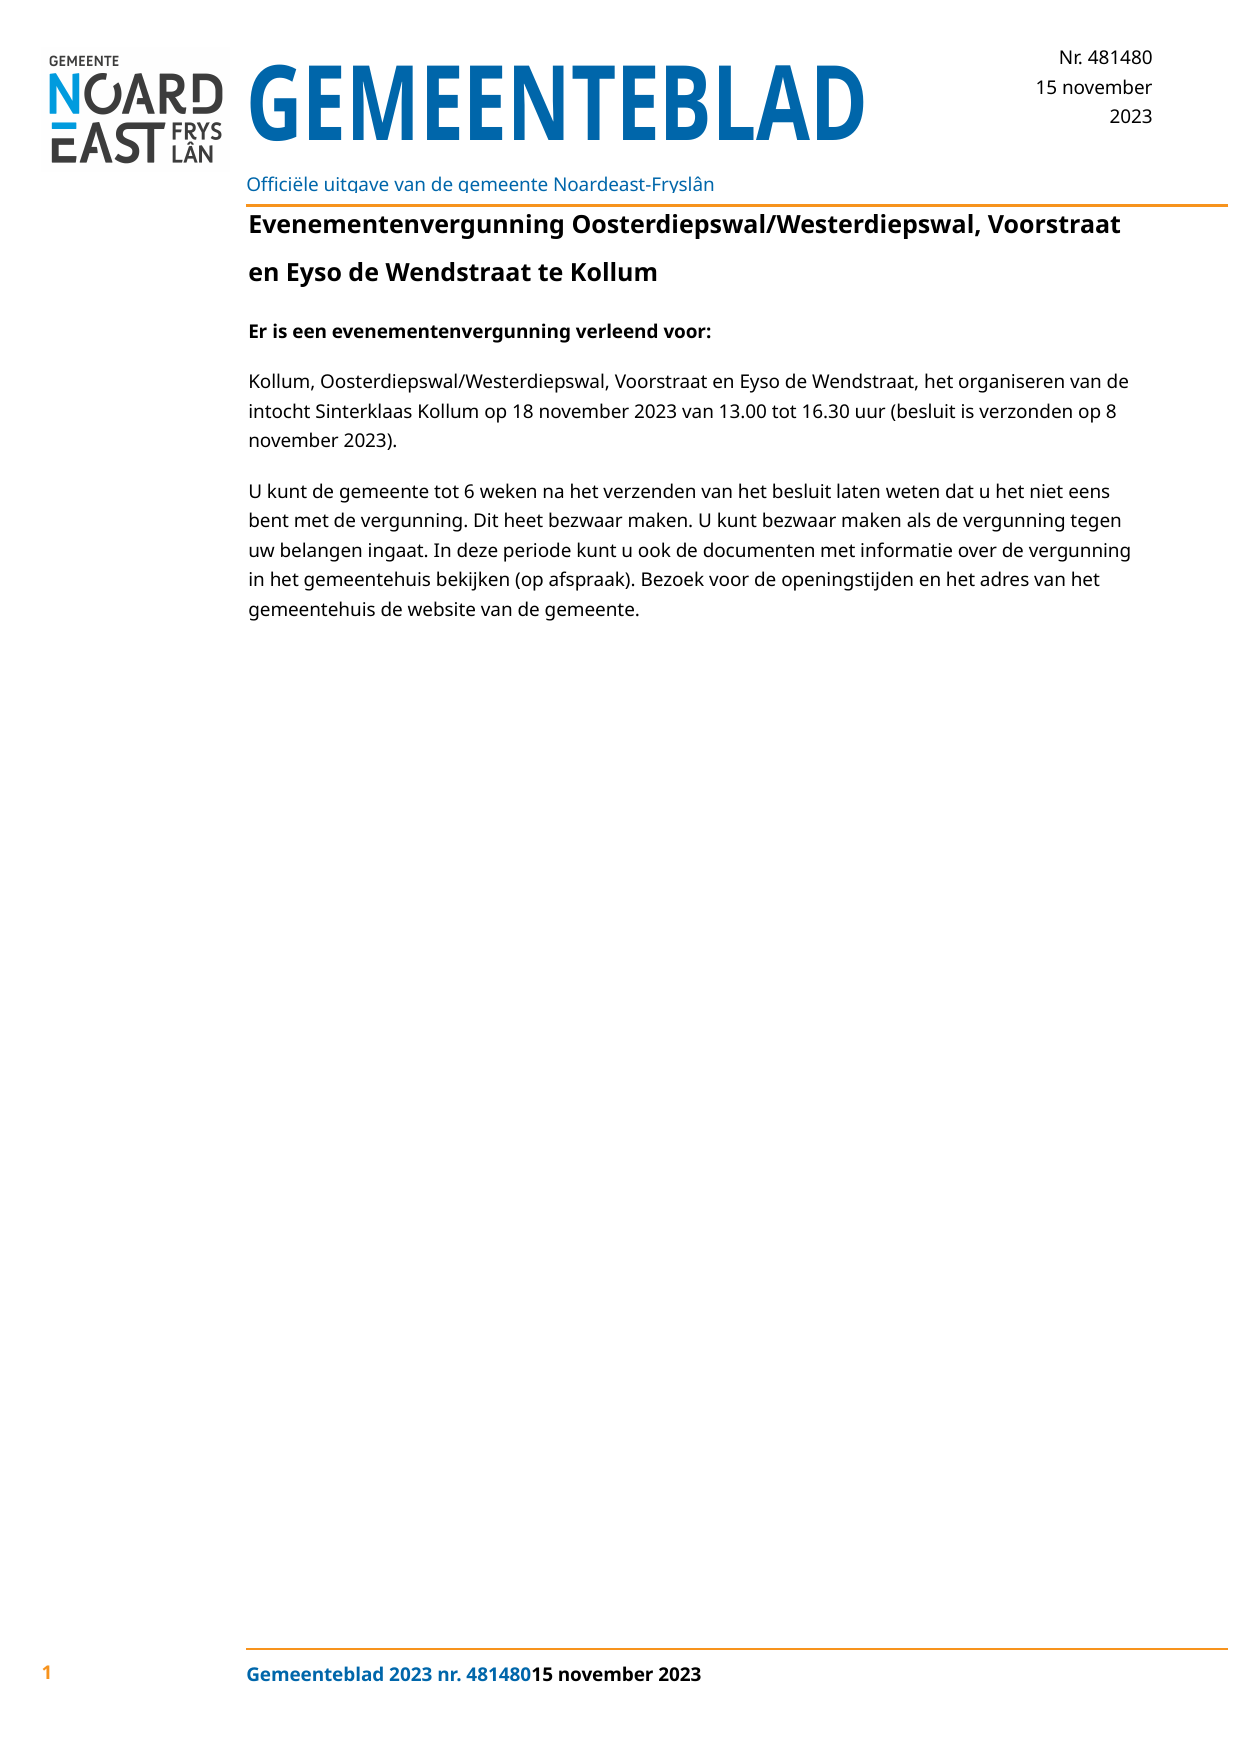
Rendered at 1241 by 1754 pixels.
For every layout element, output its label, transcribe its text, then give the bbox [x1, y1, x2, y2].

text U kunt de gemeente tot 6 weken na het verzenden van het besluit laten weten dat u het niet eens bent met de vergunning. Dit heet bezwaar maken. U kunt bezwaar maken als de vergunning tegen uw belangen ingaat. In deze periode kunt u ook de documenten met informatie over de vergunning in het gemeentehuis bekijken (op afspraak). Bezoek voor de openingstijden en het adres van het gemeentehuis de website van de gemeente. [248, 478, 1152, 622]
picture [41, 47, 231, 172]
text Er is een evenementenvergunning verleend voor: [248, 318, 1152, 344]
text Kollum, Oosterdiepswal/Westerdiepswal, Voorstraat en Eyso de Wendstraat, het organiseren van de intocht Sinterklaas Kollum op 18 november 2023 van 13.00 tot 16.30 uur (besluit is verzonden op 8 november 2023). [248, 368, 1152, 453]
text Evenementenvergunning Oosterdiepswal/Westerdiepswal, Voorstraat en Eyso de Wendstraat te Kollum [248, 207, 1152, 288]
